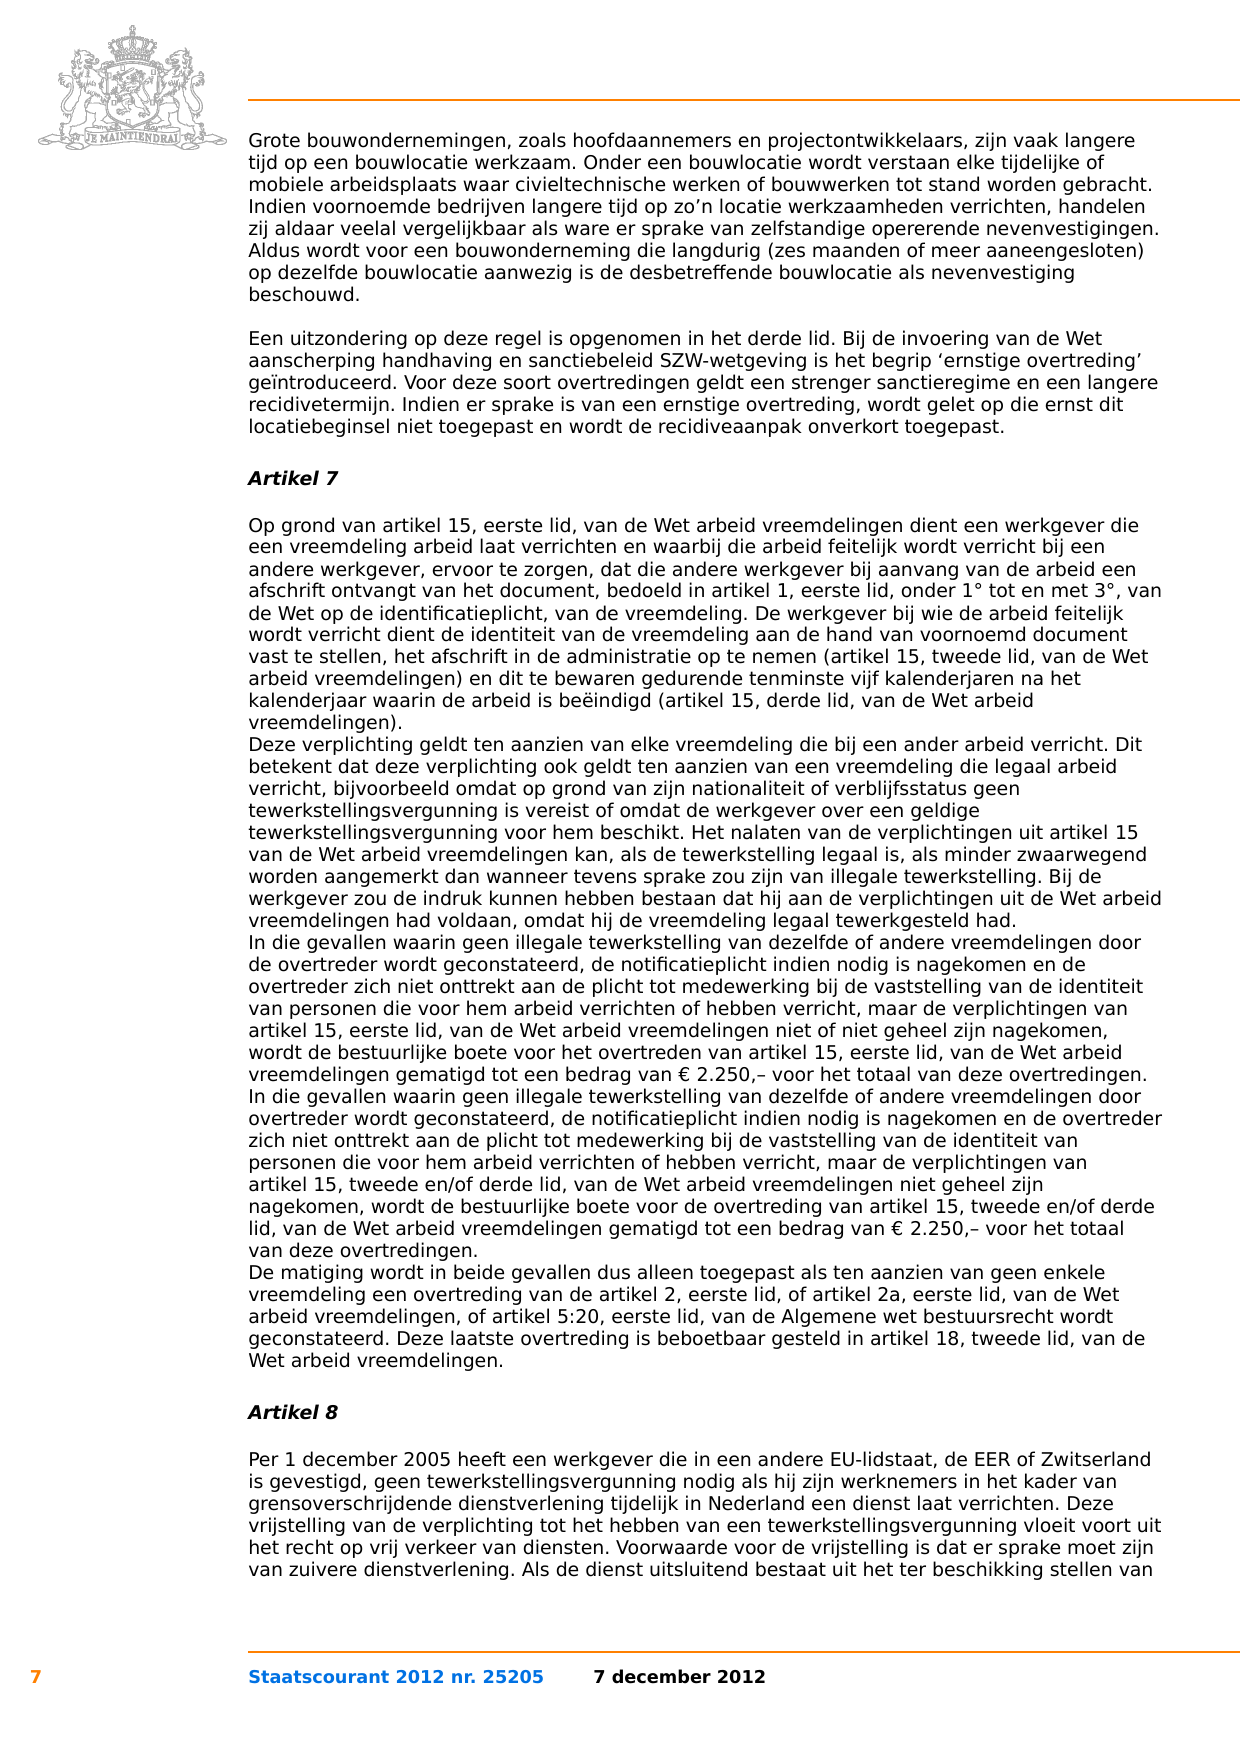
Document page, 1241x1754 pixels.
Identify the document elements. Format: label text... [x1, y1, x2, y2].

subtitle Artikel 8 [248, 1402, 1163, 1424]
picture [38, 25, 227, 150]
text Een uitzondering op deze regel is opgenomen in het derde lid. Bij de invoering van de Wet aanscherping handhaving en sanctiebeleid SZW-wetgeving is het begrip ‘ernstige overtreding’ geïntroduceerd. Voor deze soort overtredingen geldt een strenger sanctieregime en een langere recidivetermijn. Indien er sprake is van een ernstige overtreding, wordt gelet op die ernst dit locatiebeginsel niet toegepast en wordt de recidiveaanpak onverkort toegepast. [248, 328, 1163, 437]
subtitle Artikel 7 [248, 467, 1163, 489]
text Deze verplichting geldt ten aanzien van elke vreemdeling die bij een ander arbeid verricht. Dit betekent dat deze verplichting ook geldt ten aanzien van een vreemdeling die legaal arbeid verricht, bijvoorbeeld omdat op grond van zijn nationaliteit of verblijfsstatus geen tewerkstellingsvergunning is vereist of omdat de werkgever over een geldige tewerkstellingsvergunning voor hem beschikt. Het nalaten van de verplichtingen uit artikel 15 van de Wet arbeid vreemdelingen kan, als de tewerkstelling legaal is, als minder zwaarwegend worden aangemerkt dan wanneer tevens sprake zou zijn van illegale tewerkstelling. Bij de werkgever zou de indruk kunnen hebben bestaan dat hij aan de verplichtingen uit de Wet arbeid vreemdelingen had voldaan, omdat hij de vreemdeling legaal tewerkgesteld had. [248, 734, 1163, 932]
text In die gevallen waarin geen illegale tewerkstelling van dezelfde of andere vreemdelingen door overtreder wordt geconstateerd, de notificatieplicht indien nodig is nagekomen en de overtreder zich niet onttrekt aan de plicht tot medewerking bij de vaststelling van de identiteit van personen die voor hem arbeid verrichten of hebben verricht, maar de verplichtingen van artikel 15, tweede en/of derde lid, van de Wet arbeid vreemdelingen niet geheel zijn nagekomen, wordt de bestuurlijke boete voor de overtreding van artikel 15, tweede en/of derde lid, van de Wet arbeid vreemdelingen gematigd tot een bedrag van € 2.250,– voor het totaal van deze overtredingen. [248, 1086, 1163, 1262]
text Op grond van artikel 15, eerste lid, van de Wet arbeid vreemdelingen dient een werkgever die een vreemdeling arbeid laat verrichten en waarbij die arbeid feitelijk wordt verricht bij een andere werkgever, ervoor te zorgen, dat die andere werkgever bij aanvang van de arbeid een afschrift ontvangt van het document, bedoeld in artikel 1, eerste lid, onder 1° tot en met 3°, van de Wet op de identificatieplicht, van de vreemdeling. De werkgever bij wie de arbeid feitelijk wordt verricht dient de identiteit van de vreemdeling aan de hand van voornoemd document vast te stellen, het afschrift in de administratie op te nemen (artikel 15, tweede lid, van de Wet arbeid vreemdelingen) en dit te bewaren gedurende tenminste vijf kalenderjaren na het kalenderjaar waarin de arbeid is beëindigd (artikel 15, derde lid, van de Wet arbeid vreemdelingen). [248, 514, 1163, 734]
text Per 1 december 2005 heeft een werkgever die in een andere EU-lidstaat, de EER of Zwitserland is gevestigd, geen tewerkstellingsvergunning nodig als hij zijn werknemers in het kader van grensoverschrijdende dienstverlening tijdelijk in Nederland een dienst laat verrichten. Deze vrijstelling van de verplichting tot het hebben van een tewerkstellingsvergunning vloeit voort uit het recht op vrij verkeer van diensten. Voorwaarde voor de vrijstelling is dat er sprake moet zijn van zuivere dienstverlening. Als de dienst uitsluitend bestaat uit het ter beschikking stellen van [248, 1449, 1163, 1581]
text In die gevallen waarin geen illegale tewerkstelling van dezelfde of andere vreemdelingen door de overtreder wordt geconstateerd, de notificatieplicht indien nodig is nagekomen en de overtreder zich niet onttrekt aan de plicht tot medewerking bij de vaststelling van de identiteit van personen die voor hem arbeid verrichten of hebben verricht, maar de verplichtingen van artikel 15, eerste lid, van de Wet arbeid vreemdelingen niet of niet geheel zijn nagekomen, wordt de bestuurlijke boete voor het overtreden van artikel 15, eerste lid, van de Wet arbeid vreemdelingen gematigd tot een bedrag van € 2.250,– voor het totaal van deze overtredingen. [248, 932, 1163, 1086]
text Grote bouwondernemingen, zoals hoofdaannemers en projectontwikkelaars, zijn vaak langere tijd op een bouwlocatie werkzaam. Onder een bouwlocatie wordt verstaan elke tijdelijke of mobiele arbeidsplaats waar civieltechnische werken of bouwwerken tot stand worden gebracht. Indien voornoemde bedrijven langere tijd op zo’n locatie werkzaamheden verrichten, handelen zij aldaar veelal vergelijkbaar als ware er sprake van zelfstandige opererende nevenvestigingen. Aldus wordt voor een bouwonderneming die langdurig (zes maanden of meer aaneengesloten) op dezelfde bouwlocatie aanwezig is de desbetreffende bouwlocatie als nevenvestiging beschouwd. [248, 130, 1163, 306]
text De matiging wordt in beide gevallen dus alleen toegepast als ten aanzien van geen enkele vreemdeling een overtreding van de artikel 2, eerste lid, of artikel 2a, eerste lid, van de Wet arbeid vreemdelingen, of artikel 5:20, eerste lid, van de Algemene wet bestuursrecht wordt geconstateerd. Deze laatste overtreding is beboetbaar gesteld in artikel 18, tweede lid, van de Wet arbeid vreemdelingen. [248, 1262, 1163, 1372]
